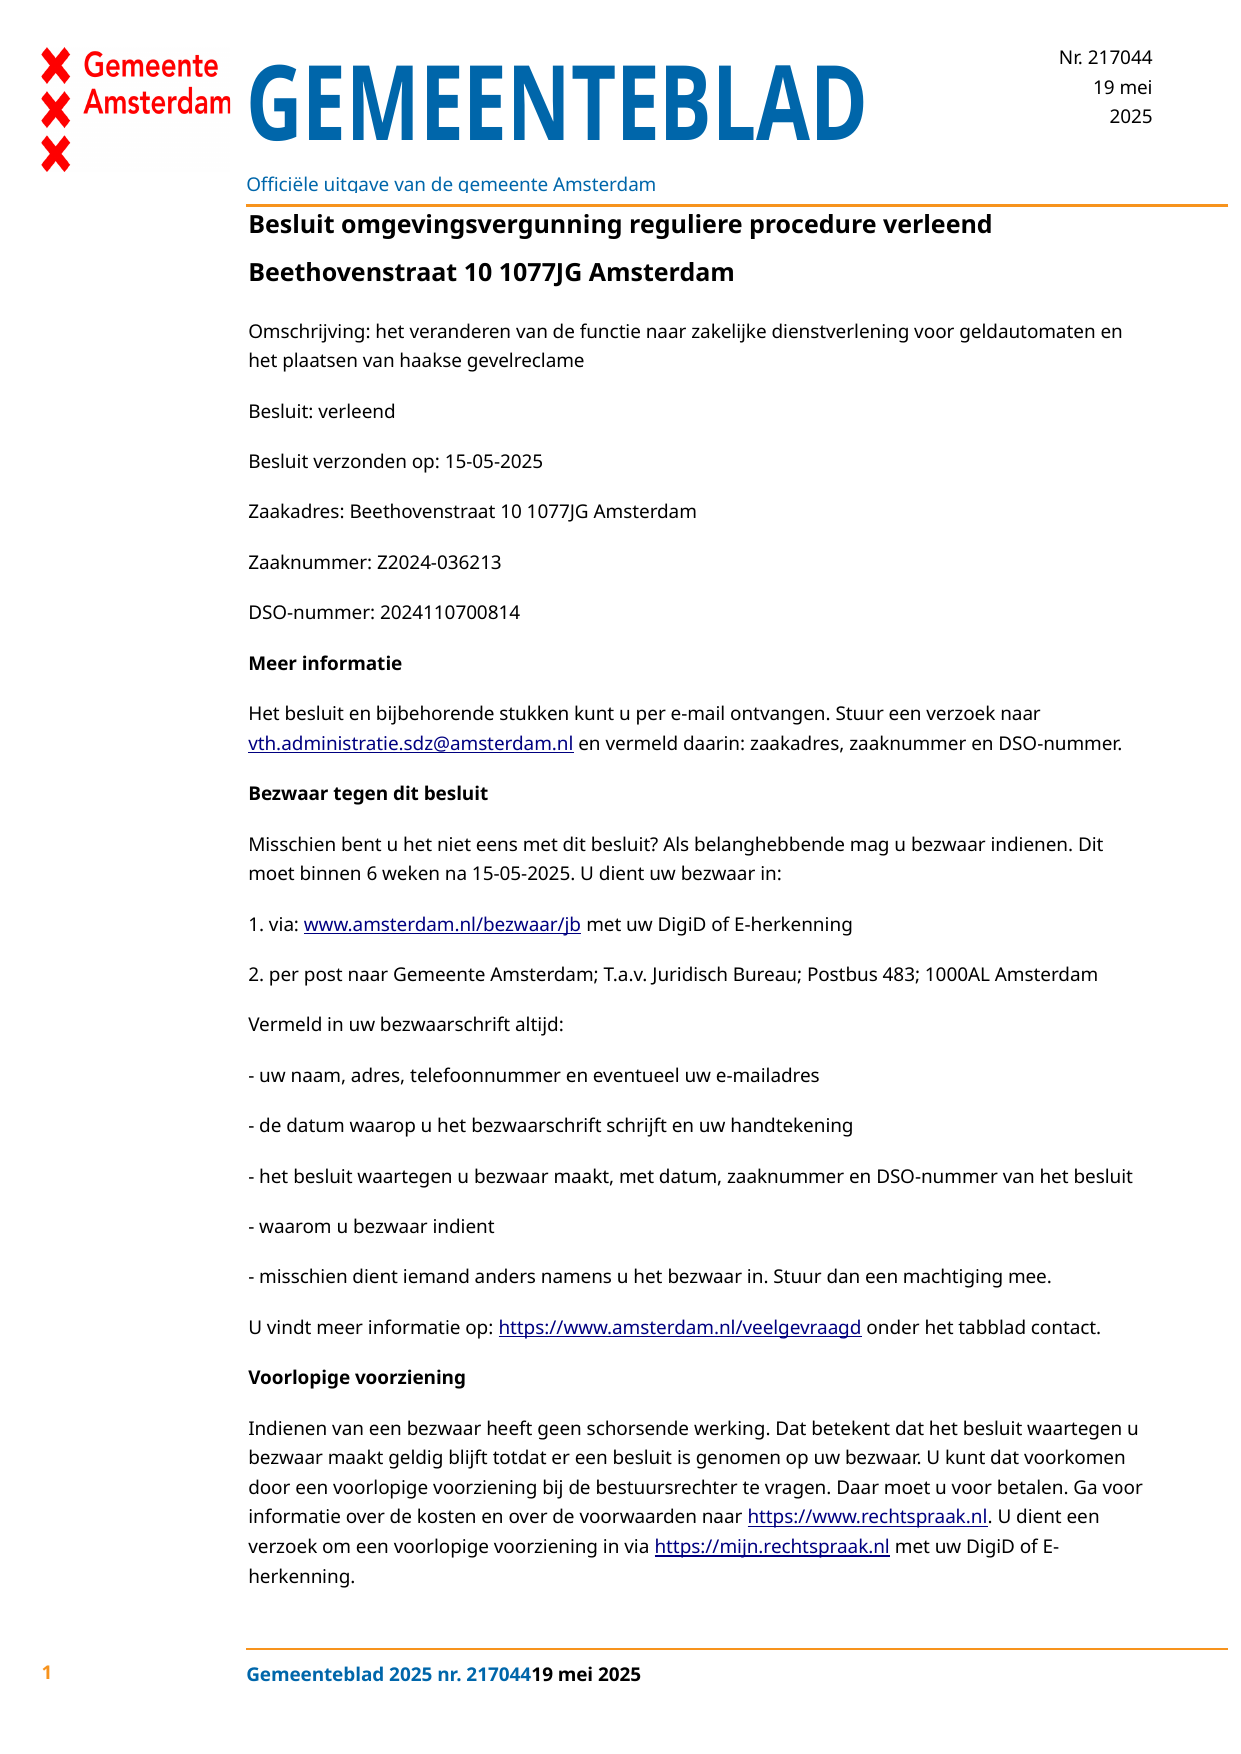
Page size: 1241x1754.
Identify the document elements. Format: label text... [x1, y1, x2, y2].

text Zaaknummer: Z2024-036213 [248, 549, 1152, 575]
text - het besluit waartegen u bezwaar maakt, met datum, zaaknummer en DSO-nummer van het besluit [248, 1163, 1152, 1189]
text Besluit: verleend [248, 398, 1152, 424]
text Besluit verzonden op: 15-05-2025 [248, 448, 1152, 474]
text U vindt meer informatie op: https://www.amsterdam.nl/veelgevraagd onder het tabblad contact. [248, 1314, 1152, 1340]
text DSO-nummer: 2024110700814 [248, 599, 1152, 625]
picture [41, 47, 231, 172]
text Bezwaar tegen dit besluit [248, 780, 1152, 806]
text Omschrijving: het veranderen van de functie naar zakelijke dienstverlening voor geldautomaten en het plaatsen van haakse gevelreclame [248, 318, 1152, 373]
text - misschien dient iemand anders namens u het bezwaar in. Stuur dan een machtiging mee. [248, 1264, 1152, 1289]
text Meer informatie [248, 650, 1152, 676]
text Voorlopige voorziening [248, 1364, 1152, 1390]
text Het besluit en bijbehorende stukken kunt u per e-mail ontvangen. Stuur een verzoek naar vth.administratie.sdz@amsterdam.nl en vermeld daarin: zaakadres, zaaknummer en DSO-nummer. [248, 700, 1152, 756]
text Vermeld in uw bezwaarschrift altijd: [248, 1012, 1152, 1037]
text Besluit omgevingsvergunning reguliere procedure verleend Beethovenstraat 10 1077JG Amsterdam [248, 207, 1152, 288]
text 2. per post naar Gemeente Amsterdam; T.a.v. Juridisch Bureau; Postbus 483; 1000AL Amsterdam [248, 961, 1152, 987]
text Misschien bent u het niet eens met dit besluit? Als belanghebbende mag u bezwaar indienen. Dit moet binnen 6 weken na 15-05-2025. U dient uw bezwaar in: [248, 831, 1152, 886]
text Indienen van een bezwaar heeft geen schorsende werking. Dat betekent dat het besluit waartegen u bezwaar maakt geldig blijft totdat er een besluit is genomen op uw bezwaar. U kunt dat voorkomen door een voorlopige voorziening bij de bestuursrechter te vragen. Daar moet u voor betalen. Ga voor informatie over de kosten en over de voorwaarden naar https://www.rechtspraak.nl. U dient een verzoek om een voorlopige voorziening in via https://mijn.rechtspraak.nl met uw DigiD of E-herkenning. [248, 1415, 1152, 1589]
text Zaakadres: Beethovenstraat 10 1077JG Amsterdam [248, 499, 1152, 524]
text - waarom u bezwaar indient [248, 1213, 1152, 1239]
text 1. via: www.amsterdam.nl/bezwaar/jb met uw DigiD of E-herkenning [248, 911, 1152, 937]
text - uw naam, adres, telefoonnummer en eventueel uw e-mailadres [248, 1062, 1152, 1088]
text - de datum waarop u het bezwaarschrift schrijft en uw handtekening [248, 1112, 1152, 1138]
